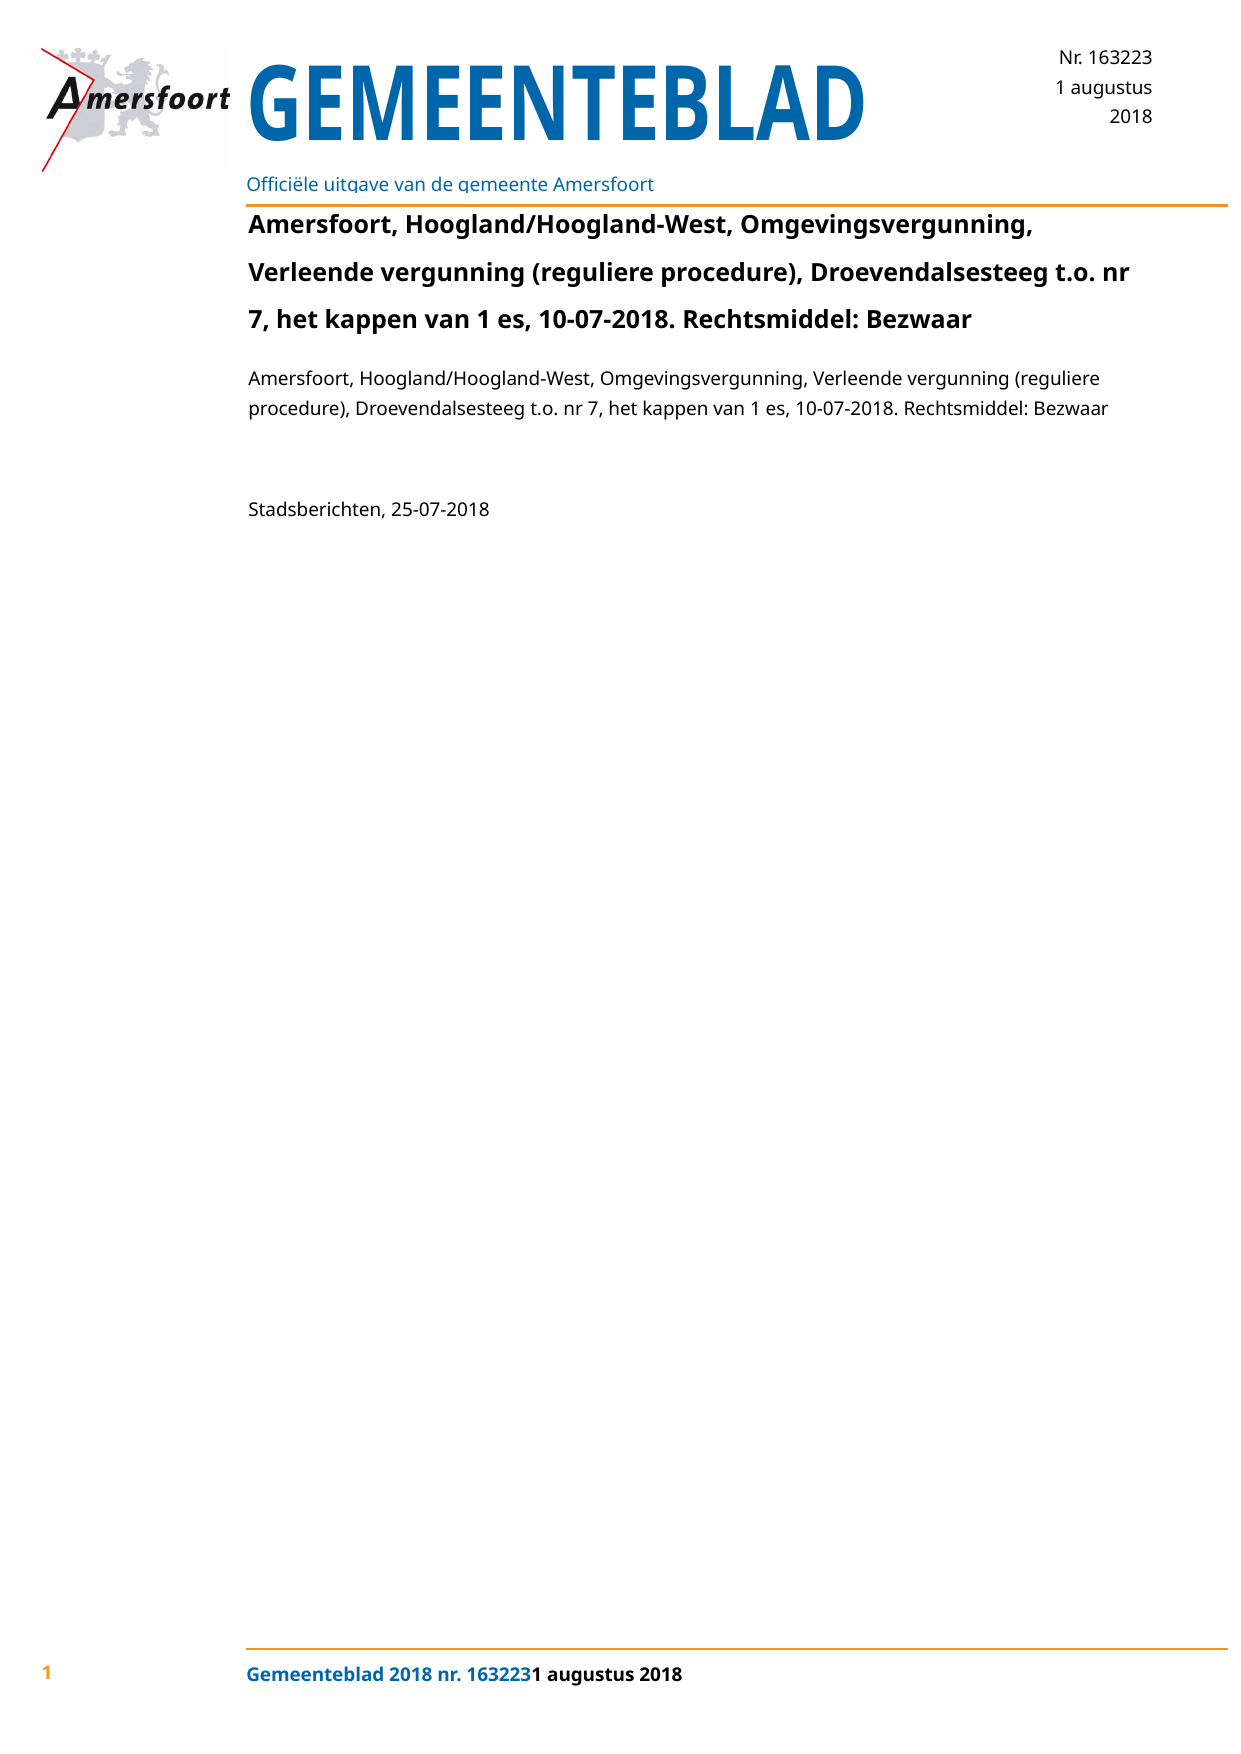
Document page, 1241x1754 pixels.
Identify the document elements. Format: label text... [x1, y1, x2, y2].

text Amersfoort, Hoogland/Hoogland-West, Omgevingsvergunning, Verleende vergunning (reguliere procedure), Droevendalsesteeg t.o. nr 7, het kappen van 1 es, 10-07-2018. Rechtsmiddel: Bezwaar [248, 207, 1152, 336]
picture [41, 47, 231, 172]
text Amersfoort, Hoogland/Hoogland-West, Omgevingsvergunning, Verleende vergunning (reguliere procedure), Droevendalsesteeg t.o. nr 7, het kappen van 1 es, 10-07-2018. Rechtsmiddel: Bezwaar [248, 366, 1152, 421]
text Stadsberichten, 25-07-2018 [248, 496, 1152, 522]
